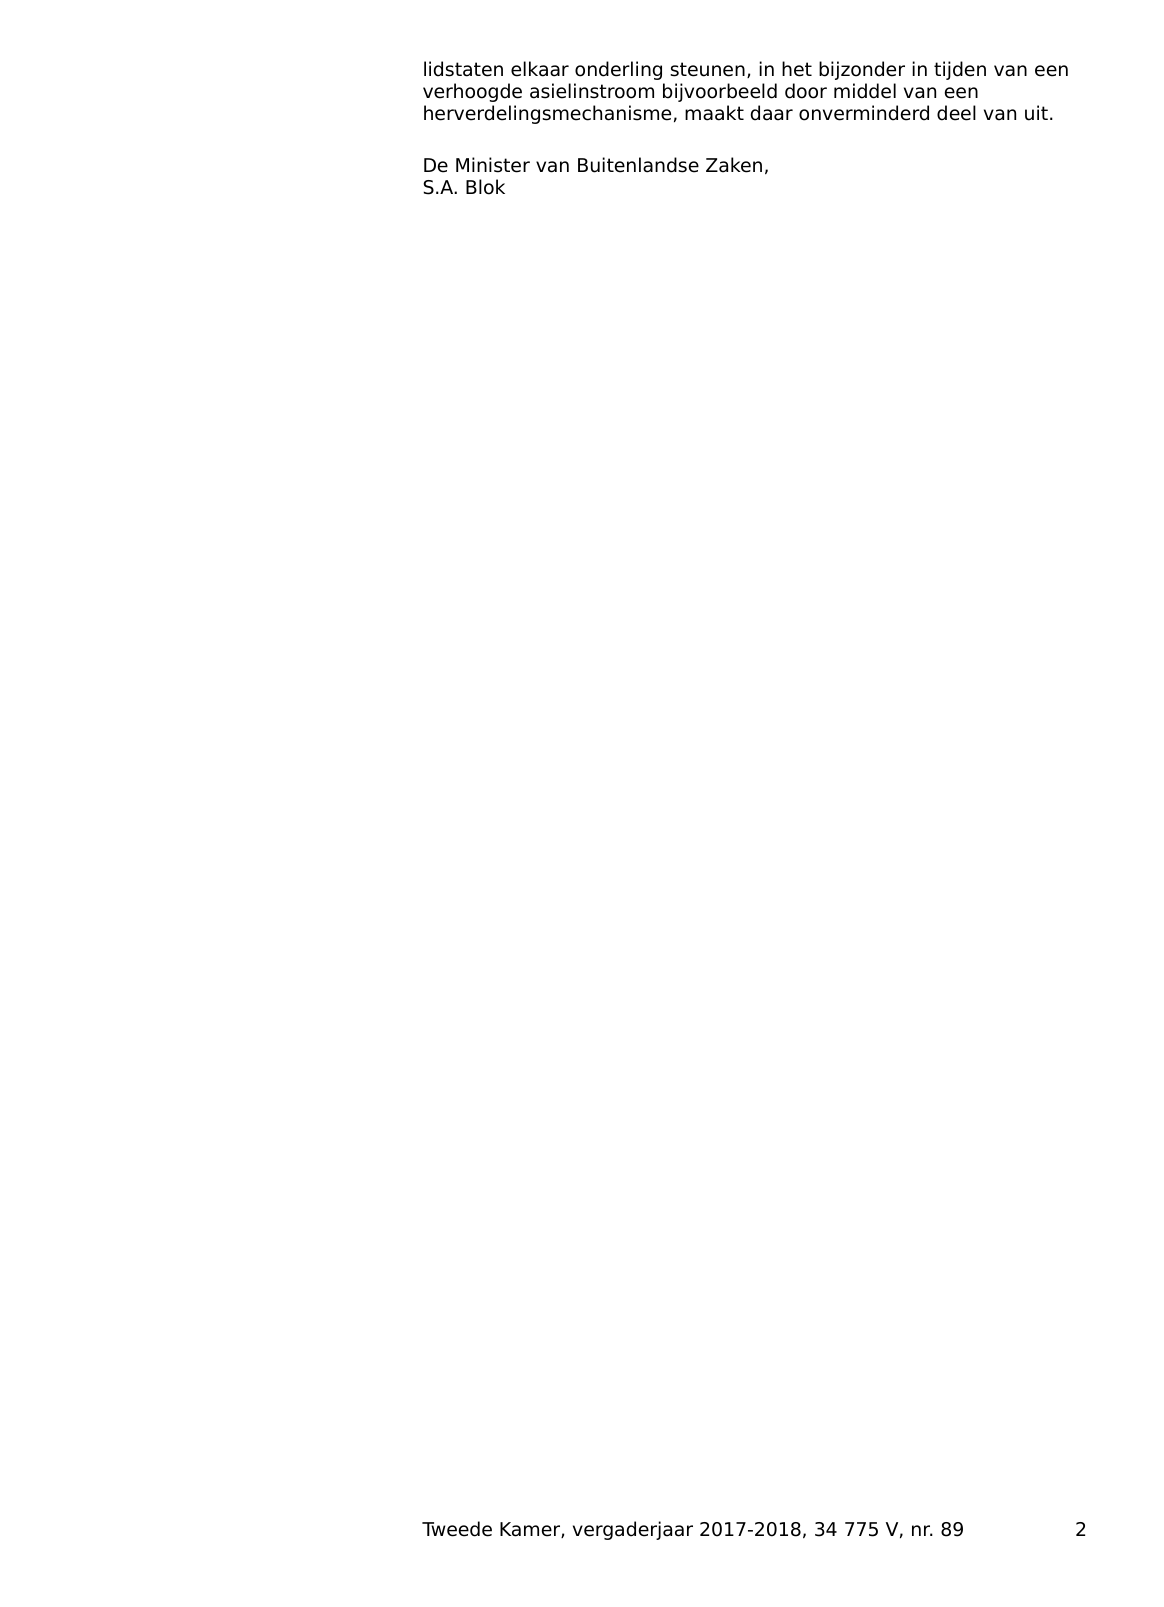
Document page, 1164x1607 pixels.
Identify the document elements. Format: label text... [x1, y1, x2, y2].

text De Minister van Buitenlandse Zaken, S.A. Blok [422, 155, 1087, 199]
text lidstaten elkaar onderling steunen, in het bijzonder in tijden van een verhoogde asielinstroom bijvoorbeeld door middel van een herverdelingsmechanisme, maakt daar onverminderd deel van uit. [422, 59, 1087, 125]
